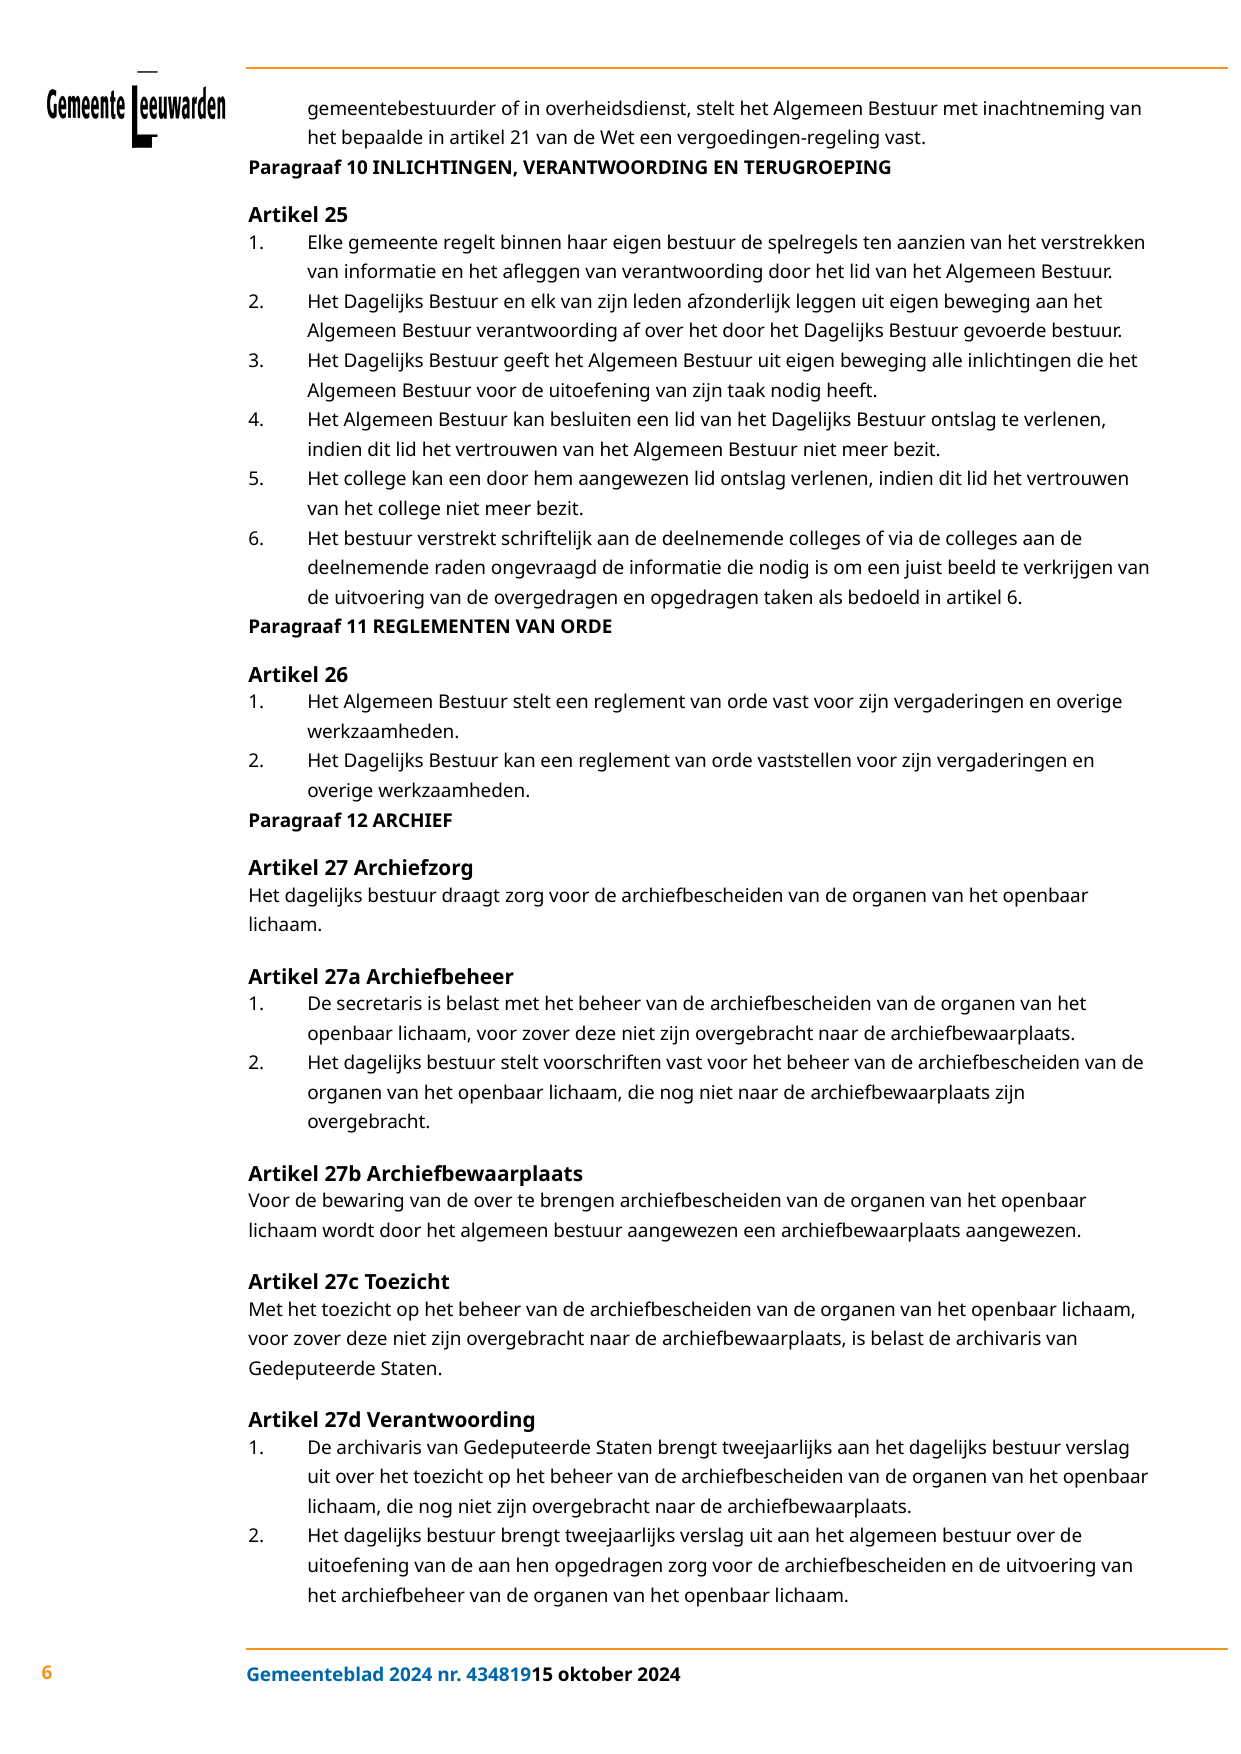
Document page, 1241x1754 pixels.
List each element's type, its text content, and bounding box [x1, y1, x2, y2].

list Het college kan een door hem aangewezen lid ontslag verlenen, indien dit lid het vertrouwen van het college niet meer bezit. [248, 466, 1152, 521]
list Het Dagelijks Bestuur kan een reglement van orde vaststellen voor zijn vergaderingen en overige werkzaamheden. [248, 748, 1152, 803]
text Voor de bewaring van de over te brengen archiefbescheiden van de organen van het openbaar lichaam wordt door het algemeen bestuur aangewezen een archiefbewaarplaats aangewezen. [248, 1187, 1152, 1243]
text Artikel 27c Toezicht [248, 1267, 1152, 1296]
list gemeentebestuurder of in overheidsdienst, stelt het Algemeen Bestuur met inachtneming van het bepaalde in artikel 21 van de Wet een vergoedingen-regeling vast. [248, 95, 1152, 150]
text Met het toezicht op het beheer van de archiefbescheiden van de organen van het openbaar lichaam, voor zover deze niet zijn overgebracht naar de archiefbewaarplaats, is belast de archivaris van Gedeputeerde Staten. [248, 1296, 1152, 1381]
list Het Algemeen Bestuur kan besluiten een lid van het Dagelijks Bestuur ontslag te verlenen, indien dit lid het vertrouwen van het Algemeen Bestuur niet meer bezit. [248, 406, 1152, 462]
list Het bestuur verstrekt schriftelijk aan de deelnemende colleges of via de colleges aan de deelnemende raden ongevraagd de informatie die nodig is om een juist beeld te verkrijgen van de uitvoering van de overgedragen en opgedragen taken als bedoeld in artikel 6. [248, 525, 1152, 610]
text Paragraaf 11 REGLEMENTEN VAN ORDE [248, 613, 1152, 639]
text Artikel 27 Archiefzorg [248, 853, 1152, 882]
list Het dagelijks bestuur brengt tweejaarlijks verslag uit aan het algemeen bestuur over de uitoefening van de aan hen opgedragen zorg voor de archiefbescheiden en de uitvoering van het archiefbeheer van de organen van het openbaar lichaam. [248, 1523, 1152, 1608]
list Elke gemeente regelt binnen haar eigen bestuur de spelregels ten aanzien van het verstrekken van informatie en het afleggen van verantwoording door het lid van het Algemeen Bestuur. [248, 229, 1152, 284]
list De archivaris van Gedeputeerde Staten brengt tweejaarlijks aan het dagelijks bestuur verslag uit over het toezicht op het beheer van de archiefbescheiden van de organen van het openbaar lichaam, die nog niet zijn overgebracht naar de archiefbewaarplaats. [248, 1434, 1152, 1519]
text Artikel 27a Archiefbeheer [248, 962, 1152, 990]
text Artikel 25 [248, 201, 1152, 229]
text Artikel 26 [248, 660, 1152, 688]
text Paragraaf 10 INLICHTINGEN, VERANTWOORDING EN TERUGROEPING [248, 154, 1152, 180]
list Het dagelijks bestuur stelt voorschriften vast voor het beheer van de archiefbescheiden van de organen van het openbaar lichaam, die nog niet naar de archiefbewaarplaats zijn overgebracht. [248, 1049, 1152, 1134]
picture [41, 47, 231, 172]
text Artikel 27d Verantwoording [248, 1406, 1152, 1434]
list Het Algemeen Bestuur stelt een reglement van orde vast voor zijn vergaderingen en overige werkzaamheden. [248, 688, 1152, 744]
text Paragraaf 12 ARCHIEF [248, 807, 1152, 833]
list Het Dagelijks Bestuur en elk van zijn leden afzonderlijk leggen uit eigen beweging aan het Algemeen Bestuur verantwoording af over het door het Dagelijks Bestuur gevoerde bestuur. [248, 288, 1152, 343]
list Het Dagelijks Bestuur geeft het Algemeen Bestuur uit eigen beweging alle inlichtingen die het Algemeen Bestuur voor de uitoefening van zijn taak nodig heeft. [248, 347, 1152, 403]
text Het dagelijks bestuur draagt zorg voor de archiefbescheiden van de organen van het openbaar lichaam. [248, 882, 1152, 937]
text Artikel 27b Archiefbewaarplaats [248, 1159, 1152, 1187]
list De secretaris is belast met het beheer van de archiefbescheiden van de organen van het openbaar lichaam, voor zover deze niet zijn overgebracht naar de archiefbewaarplaats. [248, 990, 1152, 1046]
